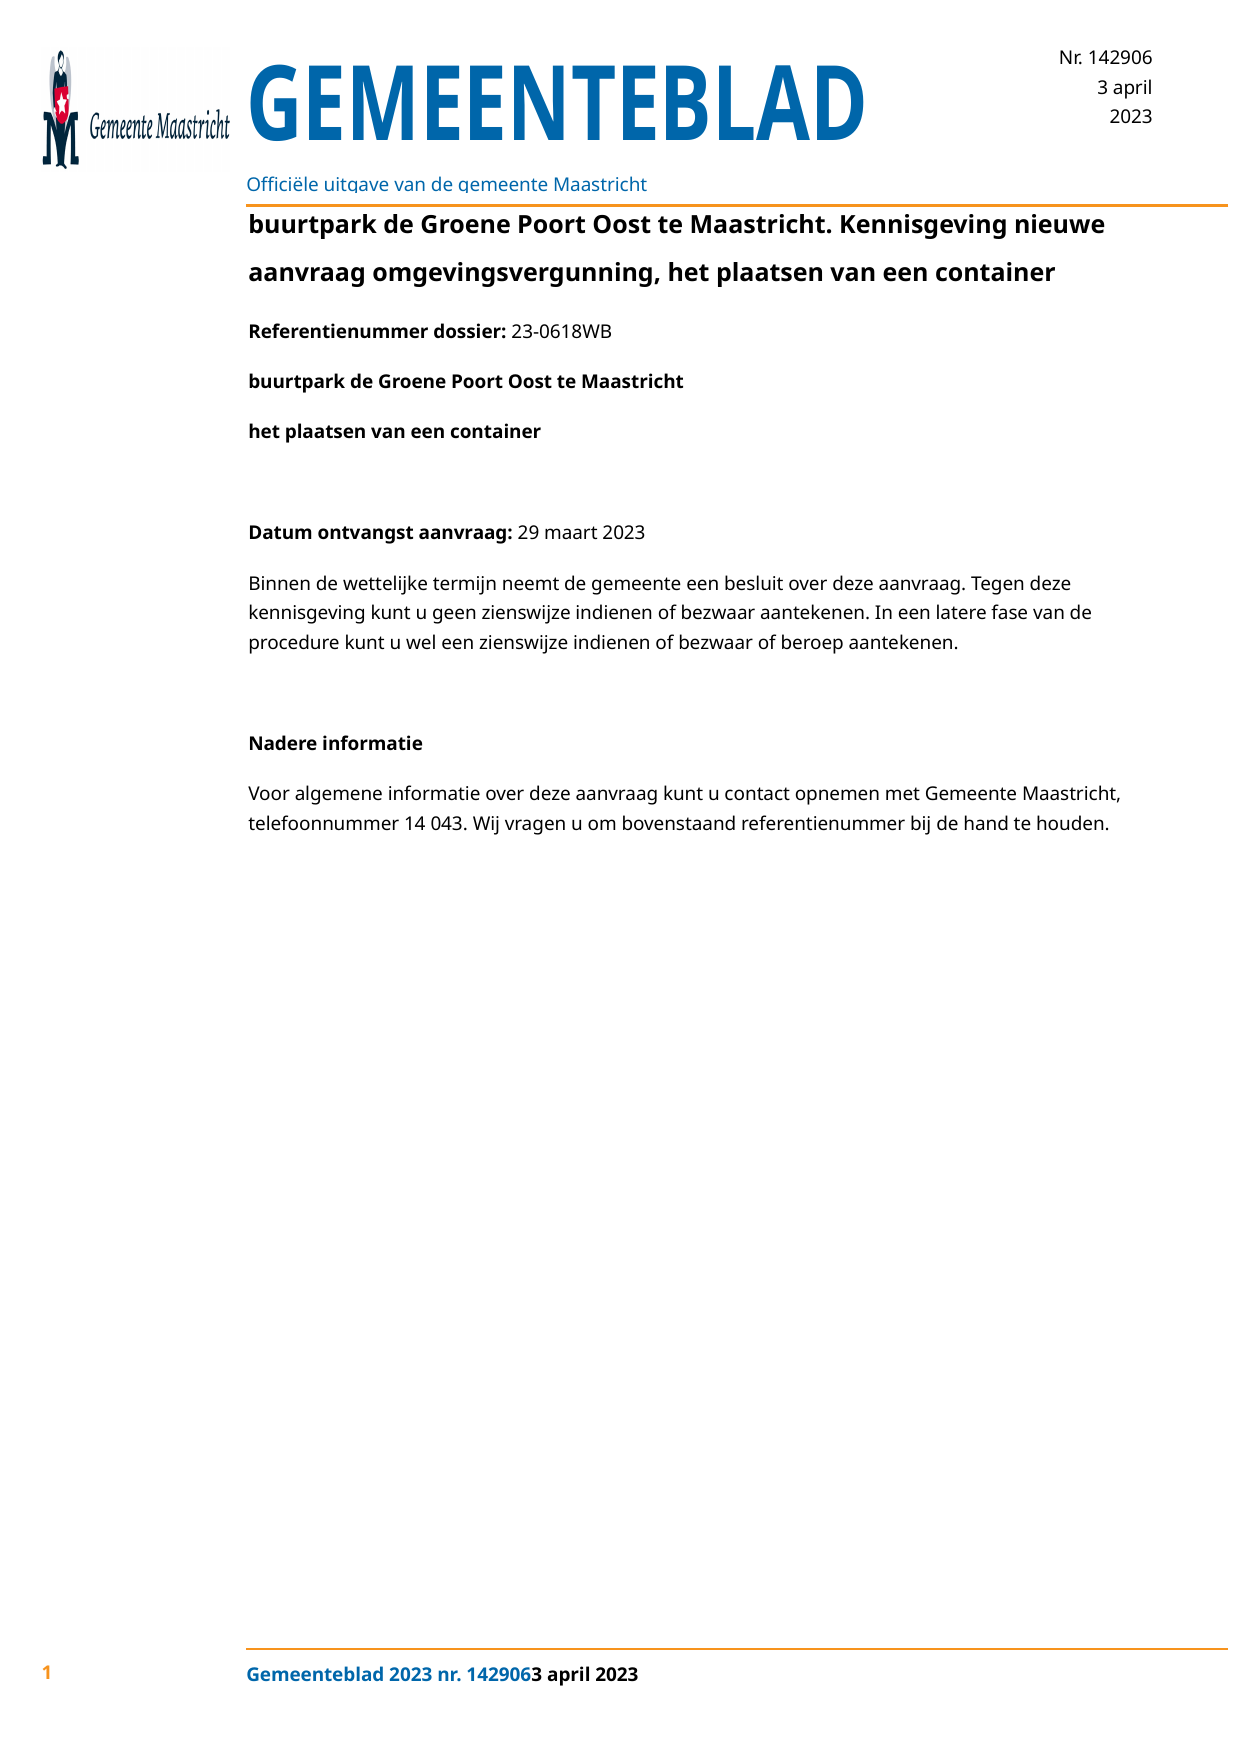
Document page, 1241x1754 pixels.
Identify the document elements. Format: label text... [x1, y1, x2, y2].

picture [41, 47, 231, 172]
text Binnen de wettelijke termijn neemt de gemeente een besluit over deze aanvraag. Tegen deze kennisgeving kunt u geen zienswijze indienen of bezwaar aantekenen. In een latere fase van de procedure kunt u wel een zienswijze indienen of bezwaar of beroep aantekenen. [248, 570, 1152, 655]
text buurtpark de Groene Poort Oost te Maastricht. Kennisgeving nieuwe aanvraag omgevingsvergunning, het plaatsen van een container [248, 207, 1152, 288]
text Voor algemene informatie over deze aanvraag kunt u contact opnemen met Gemeente Maastricht, telefoonnummer 14 043. Wij vragen u om bovenstaand referentienummer bij de hand te houden. [248, 780, 1152, 836]
text Nadere informatie [248, 730, 1152, 756]
text Datum ontvangst aanvraag: 29 maart 2023 [248, 519, 1152, 545]
text Referentienummer dossier: 23-0618WB [248, 318, 1152, 344]
text buurtpark de Groene Poort Oost te Maastricht [248, 368, 1152, 394]
text het plaatsen van een container [248, 419, 1152, 444]
